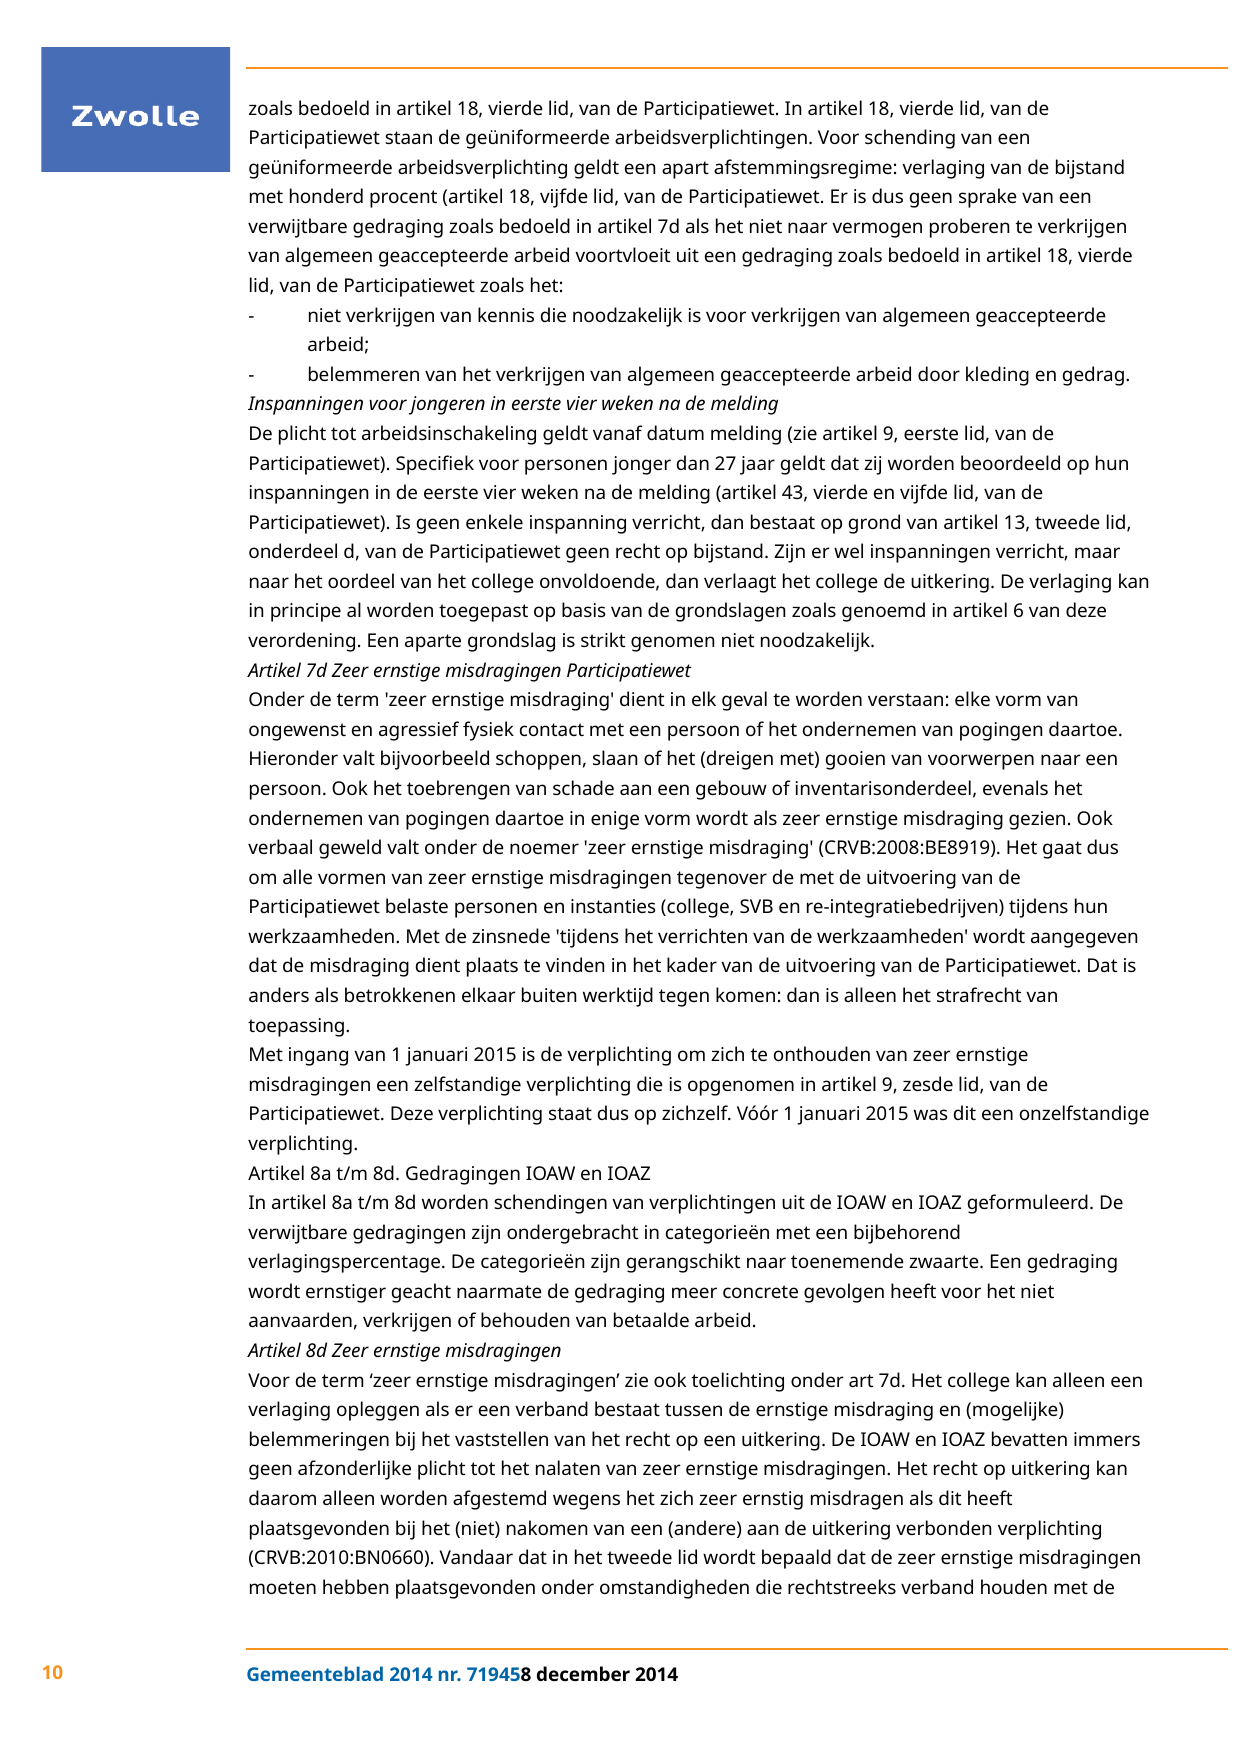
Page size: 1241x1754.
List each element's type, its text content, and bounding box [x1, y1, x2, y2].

text zoals bedoeld in artikel 18, vierde lid, van de Participatiewet. In artikel 18, vierde lid, van de Participatiewet staan de geüniformeerde arbeidsverplichtingen. Voor schending van een geüniformeerde arbeidsverplichting geldt een apart afstemmingsregime: verlaging van de bijstand met honderd procent (artikel 18, vijfde lid, van de Participatiewet. Er is dus geen sprake van een verwijtbare gedraging zoals bedoeld in artikel 7d als het niet naar vermogen proberen te verkrijgen van algemeen geaccepteerde arbeid voortvloeit uit een gedraging zoals bedoeld in artikel 18, vierde lid, van de Participatiewet zoals het: [248, 95, 1152, 298]
text Artikel 8d Zeer ernstige misdragingen [248, 1337, 1152, 1363]
picture [41, 47, 231, 172]
text De plicht tot arbeidsinschakeling geldt vanaf datum melding (zie artikel 9, eerste lid, van de Participatiewet). Specifiek voor personen jonger dan 27 jaar geldt dat zij worden beoordeeld op hun inspanningen in de eerste vier weken na de melding (artikel 43, vierde en vijfde lid, van de Participatiewet). Is geen enkele inspanning verricht, dan bestaat op grond van artikel 13, tweede lid, onderdeel d, van de Participatiewet geen recht op bijstand. Zijn er wel inspanningen verricht, maar naar het oordeel van het college onvoldoende, dan verlaagt het college de uitkering. De verlaging kan in principe al worden toegepast op basis van de grondslagen zoals genoemd in artikel 6 van deze verordening. Een aparte grondslag is strikt genomen niet noodzakelijk. [248, 420, 1152, 653]
text Voor de term ‘zeer ernstige misdragingen’ zie ook toelichting onder art 7d. Het college kan alleen een verlaging opleggen als er een verband bestaat tussen de ernstige misdraging en (mogelijke) belemmeringen bij het vaststellen van het recht op een uitkering. De IOAW en IOAZ bevatten immers geen afzonderlijke plicht tot het nalaten van zeer ernstige misdragingen. Het recht op uitkering kan daarom alleen worden afgestemd wegens het zich zeer ernstig misdragen als dit heeft plaatsgevonden bij het (niet) nakomen van een (andere) aan de uitkering verbonden verplichting (CRVB:2010:BN0660). Vandaar dat in het tweede lid wordt bepaald dat de zeer ernstige misdragingen moeten hebben plaatsgevonden onder omstandigheden die rechtstreeks verband houden met de [248, 1367, 1152, 1600]
text Artikel 7d Zeer ernstige misdragingen Participatiewet [248, 657, 1152, 683]
text Artikel 8a t/m 8d. Gedragingen IOAW en IOAZ [248, 1160, 1152, 1186]
text Onder de term 'zeer ernstige misdraging' dient in elk geval te worden verstaan: elke vorm van ongewenst en agressief fysiek contact met een persoon of het ondernemen van pogingen daartoe. Hieronder valt bijvoorbeeld schoppen, slaan of het (dreigen met) gooien van voorwerpen naar een persoon. Ook het toebrengen van schade aan een gebouw of inventarisonderdeel, evenals het ondernemen van pogingen daartoe in enige vorm wordt als zeer ernstige misdraging gezien. Ook verbaal geweld valt onder de noemer 'zeer ernstige misdraging' (CRVB:2008:BE8919). Het gaat dus om alle vormen van zeer ernstige misdragingen tegenover de met de uitvoering van de Participatiewet belaste personen en instanties (college, SVB en re-integratiebedrijven) tijdens hun werkzaamheden. Met de zinsnede 'tijdens het verrichten van de werkzaamheden' wordt aangegeven dat de misdraging dient plaats te vinden in het kader van de uitvoering van de Participatiewet. Dat is anders als betrokkenen elkaar buiten werktijd tegen komen: dan is alleen het strafrecht van toepassing. [248, 686, 1152, 1038]
text Met ingang van 1 januari 2015 is de verplichting om zich te onthouden van zeer ernstige misdragingen een zelfstandige verplichting die is opgenomen in artikel 9, zesde lid, van de Participatiewet. Deze verplichting staat dus op zichzelf. Vóór 1 januari 2015 was dit een onzelfstandige verplichting. [248, 1041, 1152, 1156]
text In artikel 8a t/m 8d worden schendingen van verplichtingen uit de IOAW en IOAZ geformuleerd. De verwijtbare gedragingen zijn ondergebracht in categorieën met een bijbehorend verlagingspercentage. De categorieën zijn gerangschikt naar toenemende zwaarte. Een gedraging wordt ernstiger geacht naarmate de gedraging meer concrete gevolgen heeft voor het niet aanvaarden, verkrijgen of behouden van betaalde arbeid. [248, 1189, 1152, 1333]
list niet verkrijgen van kennis die noodzakelijk is voor verkrijgen van algemeen geaccepteerde arbeid; [248, 302, 1152, 357]
list belemmeren van het verkrijgen van algemeen geaccepteerde arbeid door kleding en gedrag. [248, 361, 1152, 387]
text Inspanningen voor jongeren in eerste vier weken na de melding [248, 391, 1152, 416]
